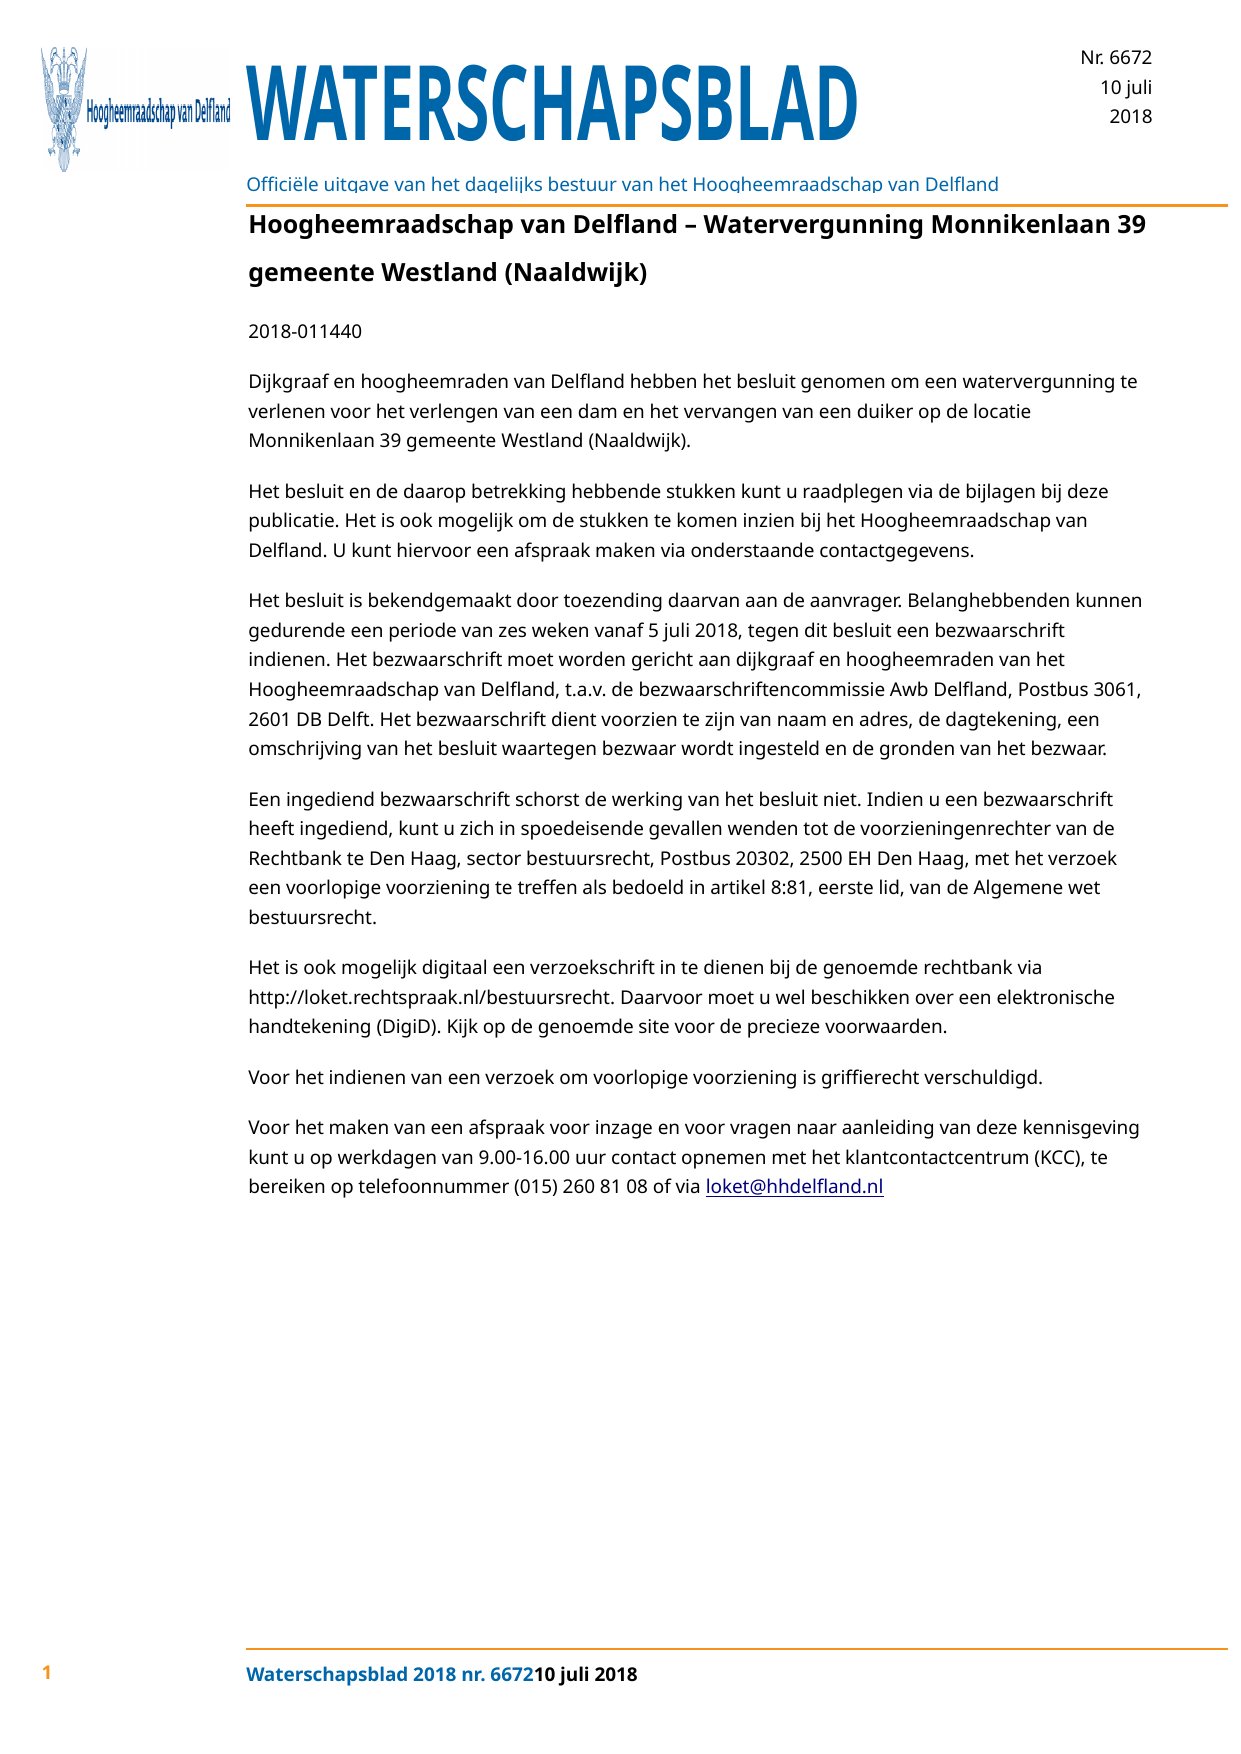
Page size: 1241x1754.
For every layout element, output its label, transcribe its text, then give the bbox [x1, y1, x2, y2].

text Het is ook mogelijk digitaal een verzoekschrift in te dienen bij de genoemde rechtbank via http://loket.rechtspraak.nl/bestuursrecht. Daarvoor moet u wel beschikken over een elektronische handtekening (DigiD). Kijk op de genoemde site voor de precieze voorwaarden. [248, 954, 1152, 1039]
text Het besluit en de daarop betrekking hebbende stukken kunt u raadplegen via de bijlagen bij deze publicatie. Het is ook mogelijk om de stukken te komen inzien bij het Hoogheemraadschap van Delfland. U kunt hiervoor een afspraak maken via onderstaande contactgegevens. [248, 478, 1152, 563]
text Voor het maken van een afspraak voor inzage en voor vragen naar aanleiding van deze kennisgeving kunt u op werkdagen van 9.00-16.00 uur contact opnemen met het klantcontactcentrum (KCC), te bereiken op telefoonnummer (015) 260 81 08 of via loket@hhdelfland.nl [248, 1114, 1152, 1199]
text Het besluit is bekendgemaakt door toezending daarvan aan de aanvrager. Belanghebbenden kunnen gedurende een periode van zes weken vanaf 5 juli 2018, tegen dit besluit een bezwaarschrift indienen. Het bezwaarschrift moet worden gericht aan dijkgraaf en hoogheemraden van het Hoogheemraadschap van Delfland, t.a.v. de bezwaarschriftencommissie Awb Delfland, Postbus 3061, 2601 DB Delft. Het bezwaarschrift dient voorzien te zijn van naam en adres, de dagtekening, een omschrijving van het besluit waartegen bezwaar wordt ingesteld en de gronden van het bezwaar. [248, 587, 1152, 761]
text 2018-011440 [248, 318, 1152, 344]
text Voor het indienen van een verzoek om voorlopige voorziening is griffierecht verschuldigd. [248, 1064, 1152, 1090]
text Dijkgraaf en hoogheemraden van Delfland hebben het besluit genomen om een watervergunning te verlenen voor het verlengen van een dam en het vervangen van een duiker op de locatie Monnikenlaan 39 gemeente Westland (Naaldwijk). [248, 368, 1152, 453]
picture [41, 47, 231, 172]
text Hoogheemraadschap van Delfland – Watervergunning Monnikenlaan 39 gemeente Westland (Naaldwijk) [248, 207, 1152, 288]
text Een ingediend bezwaarschrift schorst de werking van het besluit niet. Indien u een bezwaarschrift heeft ingediend, kunt u zich in spoedeisende gevallen wenden tot de voorzieningenrechter van de Rechtbank te Den Haag, sector bestuursrecht, Postbus 20302, 2500 EH Den Haag, met het verzoek een voorlopige voorziening te treffen als bedoeld in artikel 8:81, eerste lid, van de Algemene wet bestuursrecht. [248, 786, 1152, 930]
